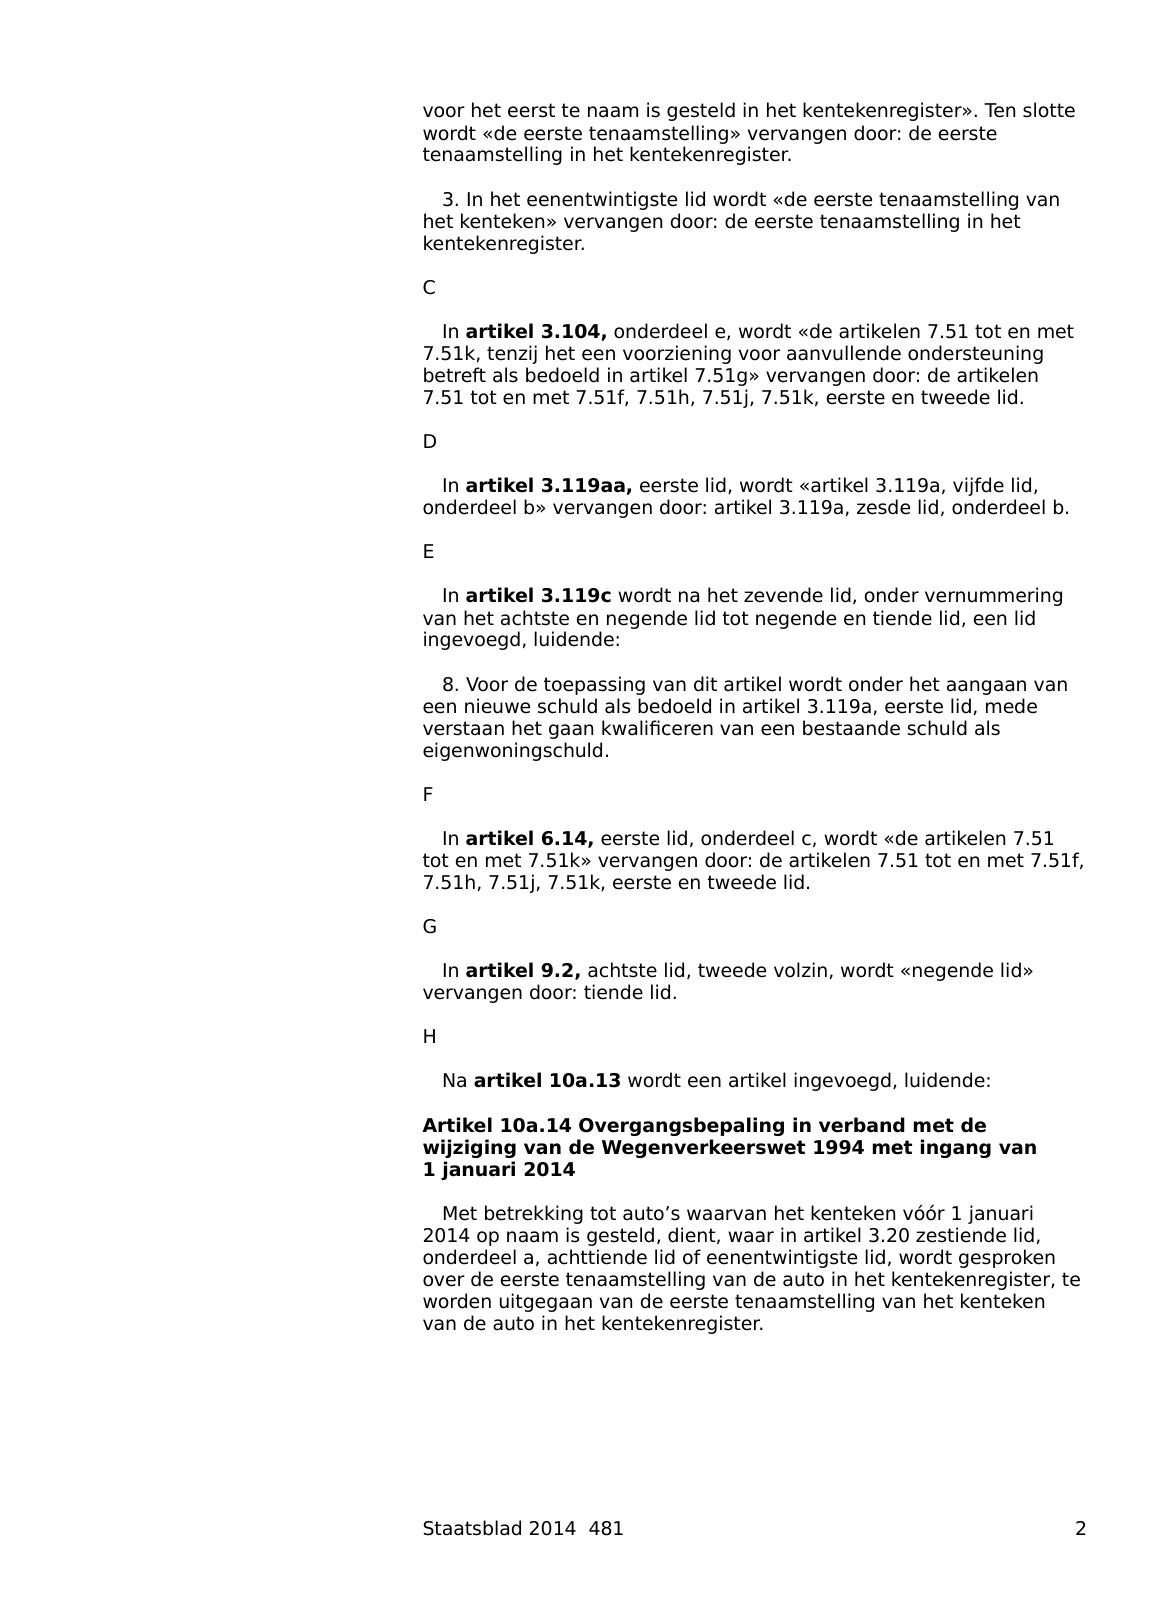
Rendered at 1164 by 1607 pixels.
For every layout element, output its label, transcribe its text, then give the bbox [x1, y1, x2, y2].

text D [422, 431, 1087, 453]
text In artikel 3.119c wordt na het zevende lid, onder vernummering van het achtste en negende lid tot negende en tiende lid, een lid ingevoegd, luidende: [422, 585, 1087, 651]
text G [422, 916, 1087, 938]
text 8. Voor de toepassing van dit artikel wordt onder het aangaan van een nieuwe schuld als bedoeld in artikel 3.119a, eerste lid, mede verstaan het gaan kwalificeren van een bestaande schuld als eigenwoningschuld. [422, 673, 1087, 761]
subtitle Artikel 10a.14 Overgangsbepaling in verband met de wijziging van de Wegenverkeerswet 1994 met ingang van 1 januari 2014 [422, 1114, 1087, 1181]
text 3. In het eenentwintigste lid wordt «de eerste tenaamstelling van het kenteken» vervangen door: de eerste tenaamstelling in het kentekenregister. [422, 188, 1087, 254]
text In artikel 9.2, achtste lid, tweede volzin, wordt «negende lid» vervangen door: tiende lid. [422, 960, 1087, 1004]
text Na artikel 10a.13 wordt een artikel ingevoegd, luidende: [422, 1070, 1087, 1092]
text In artikel 3.104, onderdeel e, wordt «de artikelen 7.51 tot en met 7.51k, tenzij het een voorziening voor aanvullende ondersteuning betreft als bedoeld in artikel 7.51g» vervangen door: de artikelen 7.51 tot en met 7.51f, 7.51h, 7.51j, 7.51k, eerste en tweede lid. [422, 321, 1087, 409]
text voor het eerst te naam is gesteld in het kentekenregister». Ten slotte wordt «de eerste tenaamstelling» vervangen door: de eerste tenaamstelling in het kentekenregister. [422, 100, 1087, 166]
text In artikel 3.119aa, eerste lid, wordt «artikel 3.119a, vijfde lid, onderdeel b» vervangen door: artikel 3.119a, zesde lid, onderdeel b. [422, 475, 1087, 519]
text F [422, 784, 1087, 806]
text H [422, 1026, 1087, 1048]
text Met betrekking tot auto’s waarvan het kenteken vóór 1 januari 2014 op naam is gesteld, dient, waar in artikel 3.20 zestiende lid, onderdeel a, achttiende lid of eenentwintigste lid, wordt gesproken over de eerste tenaamstelling van de auto in het kentekenregister, te worden uitgegaan van de eerste tenaamstelling van het kenteken van de auto in het kentekenregister. [422, 1203, 1087, 1334]
text In artikel 6.14, eerste lid, onderdeel c, wordt «de artikelen 7.51 tot en met 7.51k» vervangen door: de artikelen 7.51 tot en met 7.51f, 7.51h, 7.51j, 7.51k, eerste en tweede lid. [422, 828, 1087, 894]
text C [422, 277, 1087, 299]
text E [422, 541, 1087, 563]
